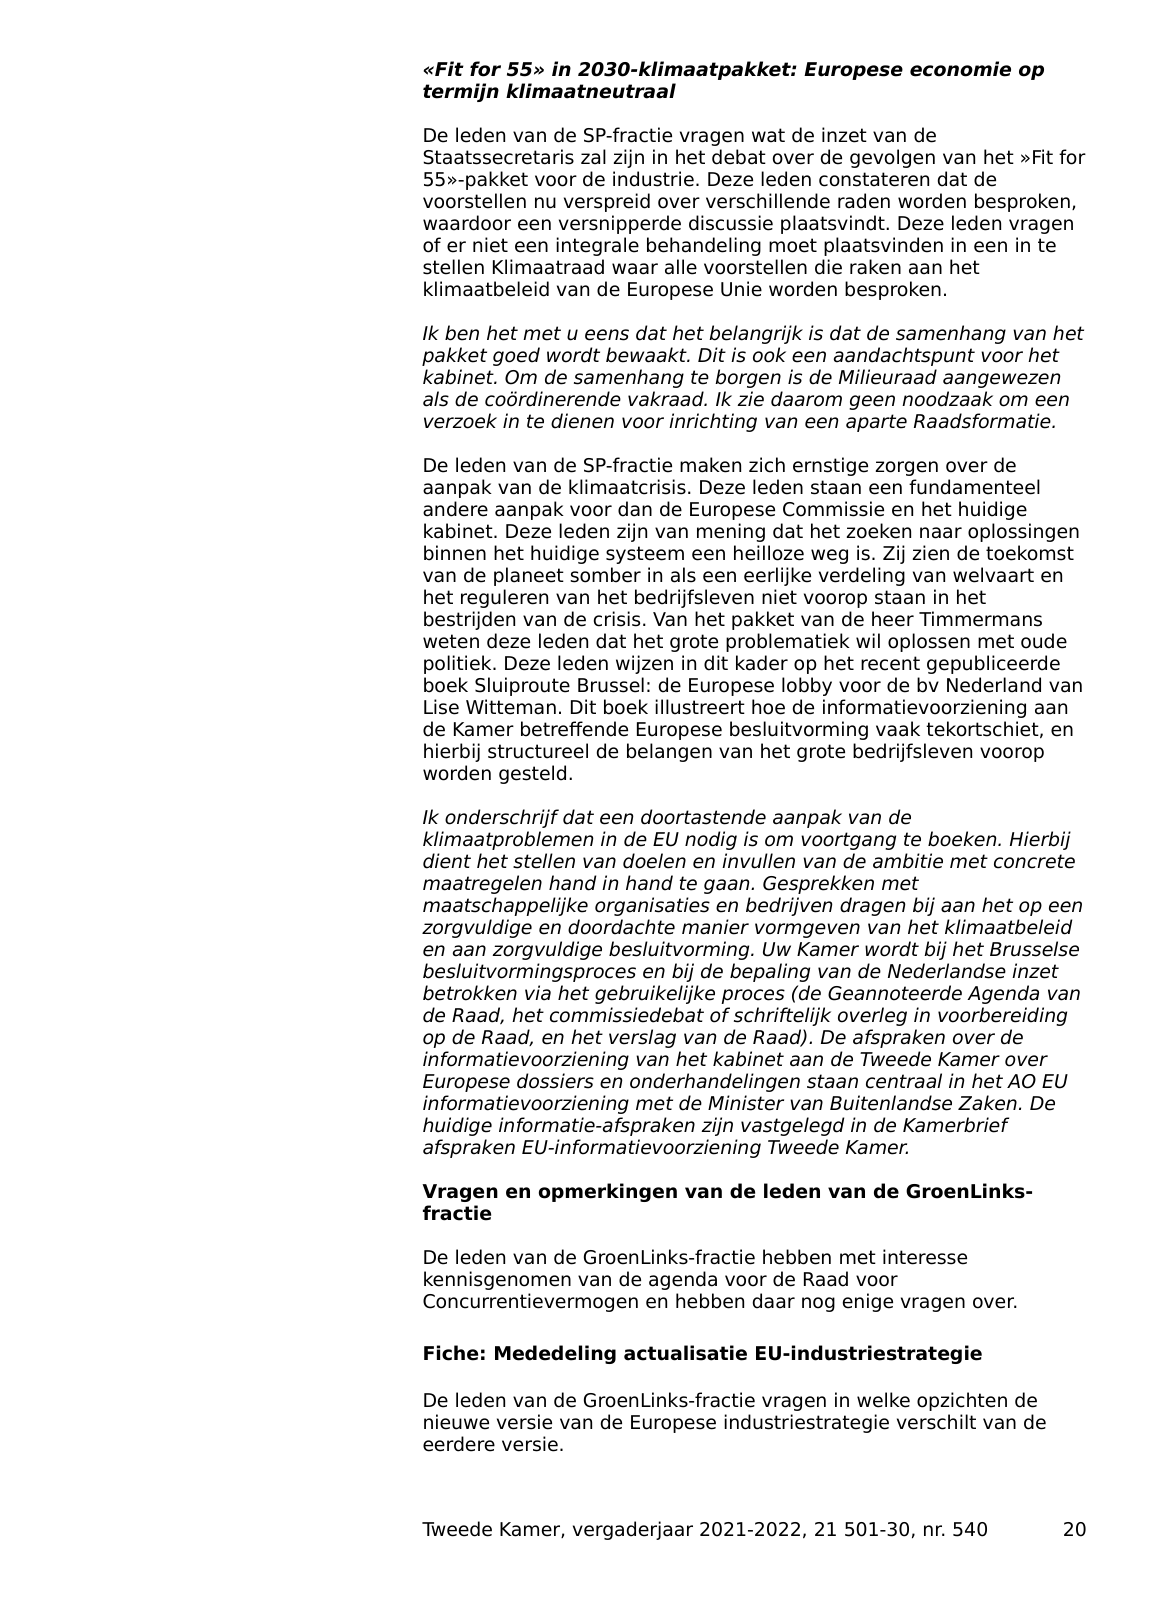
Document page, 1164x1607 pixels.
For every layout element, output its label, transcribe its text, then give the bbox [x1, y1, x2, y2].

text De leden van de GroenLinks-fractie hebben met interesse kennisgenomen van de agenda voor de Raad voor Concurrentievermogen en hebben daar nog enige vragen over. [422, 1247, 1087, 1313]
text Ik onderschrijf dat een doortastende aanpak van de klimaatproblemen in de EU nodig is om voortgang te boeken. Hierbij dient het stellen van doelen en invullen van de ambitie met concrete maatregelen hand in hand te gaan. Gesprekken met maatschappelijke organisaties en bedrijven dragen bij aan het op een zorgvuldige en doordachte manier vormgeven van het klimaatbeleid en aan zorgvuldige besluitvorming. Uw Kamer wordt bij het Brusselse besluitvormingsproces en bij de bepaling van de Nederlandse inzet betrokken via het gebruikelijke proces (de Geannoteerde Agenda van de Raad, het commissiedebat of schriftelijk overleg in voorbereiding op de Raad, en het verslag van de Raad). De afspraken over de informatievoorziening van het kabinet aan de Tweede Kamer over Europese dossiers en onderhandelingen staan centraal in het AO EU informatievoorziening met de Minister van Buitenlandse Zaken. De huidige informatie-afspraken zijn vastgelegd in de Kamerbrief afspraken EU-informatievoorziening Tweede Kamer. [422, 807, 1087, 1159]
subtitle Fiche: Mededeling actualisatie EU-industriestrategie [422, 1343, 1087, 1365]
text De leden van de GroenLinks-fractie vragen in welke opzichten de nieuwe versie van de Europese industriestrategie verschilt van de eerdere versie. [422, 1390, 1087, 1456]
subtitle «Fit for 55» in 2030-klimaatpakket: Europese economie op termijn klimaatneutraal [422, 59, 1087, 103]
text De leden van de SP-fractie maken zich ernstige zorgen over de aanpak van de klimaatcrisis. Deze leden staan een fundamenteel andere aanpak voor dan de Europese Commissie en het huidige kabinet. Deze leden zijn van mening dat het zoeken naar oplossingen binnen het huidige systeem een heilloze weg is. Zij zien de toekomst van de planeet somber in als een eerlijke verdeling van welvaart en het reguleren van het bedrijfsleven niet voorop staan in het bestrijden van de crisis. Van het pakket van de heer Timmermans weten deze leden dat het grote problematiek wil oplossen met oude politiek. Deze leden wijzen in dit kader op het recent gepubliceerde boek Sluiproute Brussel: de Europese lobby voor de bv Nederland van Lise Witteman. Dit boek illustreert hoe de informatievoorziening aan de Kamer betreffende Europese besluitvorming vaak tekortschiet, en hierbij structureel de belangen van het grote bedrijfsleven voorop worden gesteld. [422, 455, 1087, 785]
text De leden van de SP-fractie vragen wat de inzet van de Staatssecretaris zal zijn in het debat over de gevolgen van het »Fit for 55»-pakket voor de industrie. Deze leden constateren dat de voorstellen nu verspreid over verschillende raden worden besproken, waardoor een versnipperde discussie plaatsvindt. Deze leden vragen of er niet een integrale behandeling moet plaatsvinden in een in te stellen Klimaatraad waar alle voorstellen die raken aan het klimaatbeleid van de Europese Unie worden besproken. [422, 125, 1087, 301]
text Ik ben het met u eens dat het belangrijk is dat de samenhang van het pakket goed wordt bewaakt. Dit is ook een aandachtspunt voor het kabinet. Om de samenhang te borgen is de Milieuraad aangewezen als de coördinerende vakraad. Ik zie daarom geen noodzaak om een verzoek in te dienen voor inrichting van een aparte Raadsformatie. [422, 323, 1087, 433]
subtitle Vragen en opmerkingen van de leden van de GroenLinks-fractie [422, 1181, 1087, 1225]
